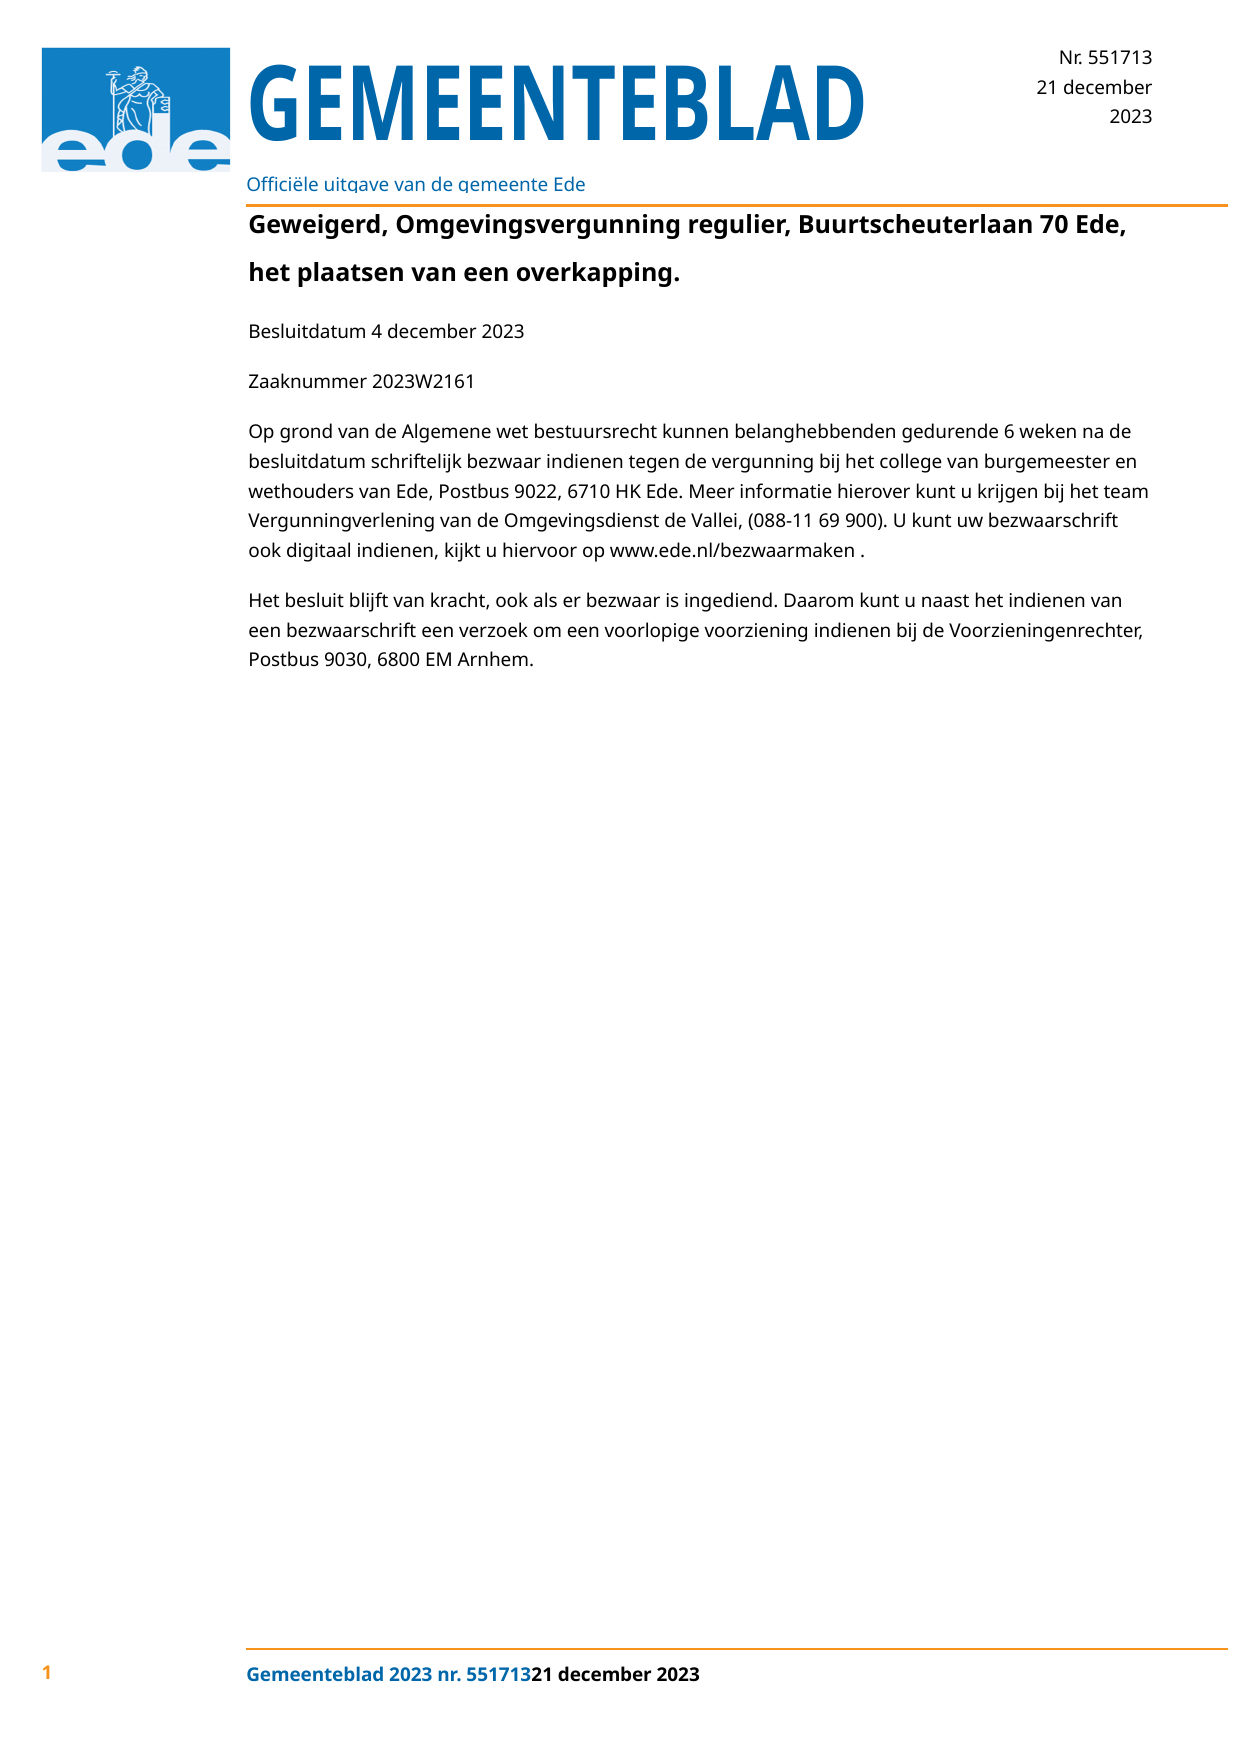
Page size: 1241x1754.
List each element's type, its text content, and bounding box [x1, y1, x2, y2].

text Zaaknummer 2023W2161 [248, 368, 1152, 394]
text Besluitdatum 4 december 2023 [248, 318, 1152, 344]
text Op grond van de Algemene wet bestuursrecht kunnen belanghebbenden gedurende 6 weken na de besluitdatum schriftelijk bezwaar indienen tegen de vergunning bij het college van burgemeester en wethouders van Ede, Postbus 9022, 6710 HK Ede. Meer informatie hierover kunt u krijgen bij het team Vergunningverlening van de Omgevingsdienst de Vallei, (088-11 69 900). U kunt uw bezwaarschrift ook digitaal indienen, kijkt u hiervoor op www.ede.nl/bezwaarmaken . [248, 419, 1152, 563]
text Geweigerd, Omgevingsvergunning regulier, Buurtscheuterlaan 70 Ede, het plaatsen van een overkapping. [248, 207, 1152, 288]
text Het besluit blijft van kracht, ook als er bezwaar is ingediend. Daarom kunt u naast het indienen van een bezwaarschrift een verzoek om een voorlopige voorziening indienen bij de Voorzieningenrechter, Postbus 9030, 6800 EM Arnhem. [248, 587, 1152, 672]
picture [41, 47, 231, 172]
